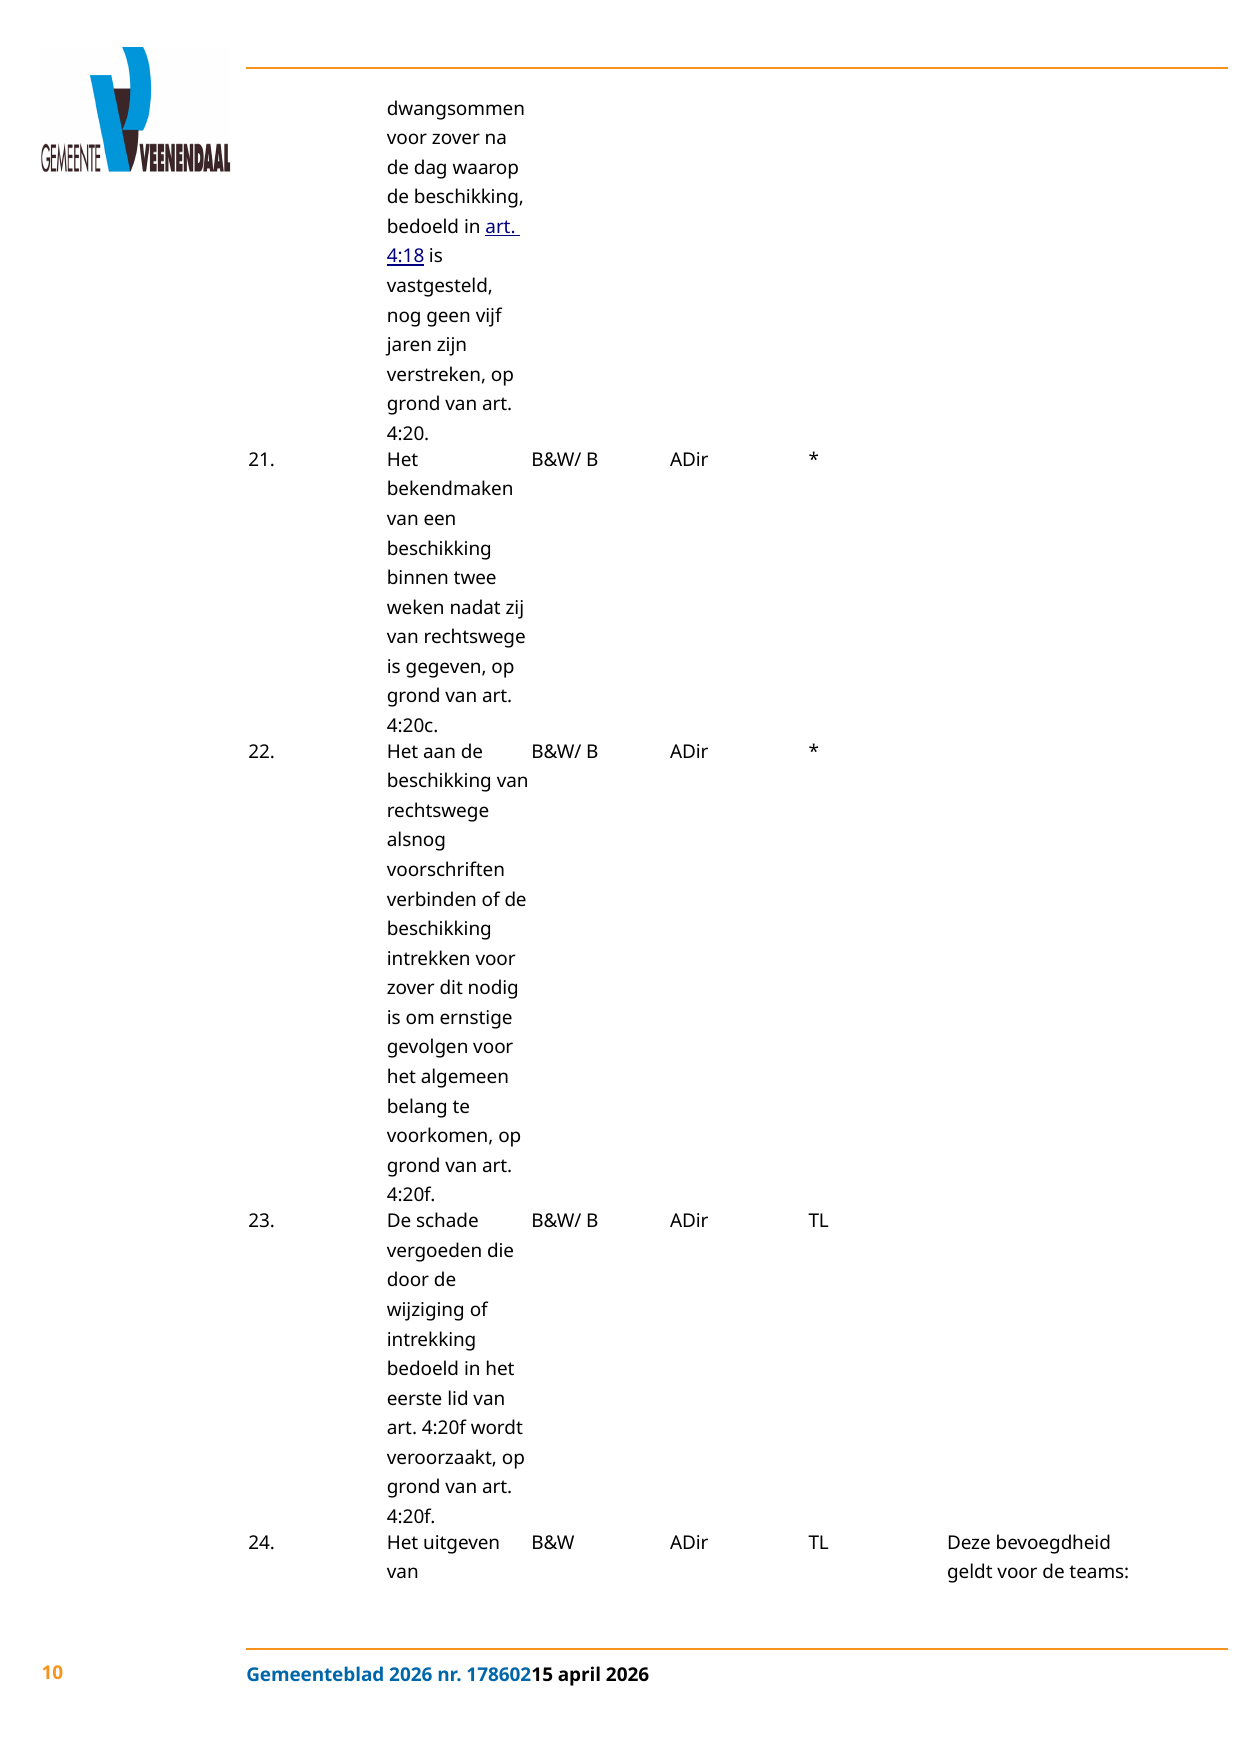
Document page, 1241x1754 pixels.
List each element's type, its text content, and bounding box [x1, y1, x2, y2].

picture [41, 47, 130, 172]
table_cell * [808, 738, 947, 1207]
picture [123, 47, 231, 172]
table_cell [670, 95, 808, 446]
table_cell [531, 95, 670, 446]
table_cell B&W/ B [531, 738, 670, 1207]
table_cell 24. [248, 1529, 387, 1584]
table_cell Het bekendmaken van een beschikking binnen twee weken nadat zij van rechtswege is gegeven, op grond van art. 4:20c. [387, 446, 531, 738]
table_cell B&W/ B [531, 1208, 670, 1529]
table_cell 23. [248, 1208, 387, 1529]
table_cell Deze bevoegdheid geldt voor de teams: [947, 1529, 1152, 1584]
table_cell 21. [248, 446, 387, 738]
table_cell dwangsommen voor zover na de dag waarop de beschikking, bedoeld in art. 4:18 is vastgesteld, nog geen vijf jaren zijn verstreken, op grond van art. 4:20. [387, 95, 531, 446]
table_cell De schade vergoeden die door de wijziging of intrekking bedoeld in het eerste lid van art. 4:20f wordt veroorzaakt, op grond van art. 4:20f. [387, 1208, 531, 1529]
table_cell [947, 95, 1152, 446]
table_cell [947, 446, 1152, 738]
table_cell ADir [670, 446, 808, 738]
table_cell [248, 95, 387, 446]
table_cell Het uitgeven van [387, 1529, 531, 1584]
table_cell 22. [248, 738, 387, 1207]
table_cell [808, 95, 947, 446]
table_cell B&W/ B [531, 446, 670, 738]
table_cell [947, 1208, 1152, 1529]
table_cell ADir [670, 1529, 808, 1584]
table_cell TL [808, 1208, 947, 1529]
table_cell B&W [531, 1529, 670, 1584]
table_cell TL [808, 1529, 947, 1584]
table_cell ADir [670, 1208, 808, 1529]
table_cell * [808, 446, 947, 738]
table_cell ADir [670, 738, 808, 1207]
table_cell [947, 738, 1152, 1207]
table_cell Het aan de beschikking van rechtswege alsnog voorschriften verbinden of de beschikking intrekken voor zover dit nodig is om ernstige gevolgen voor het algemeen belang te voorkomen, op grond van art. 4:20f. [387, 738, 531, 1207]
